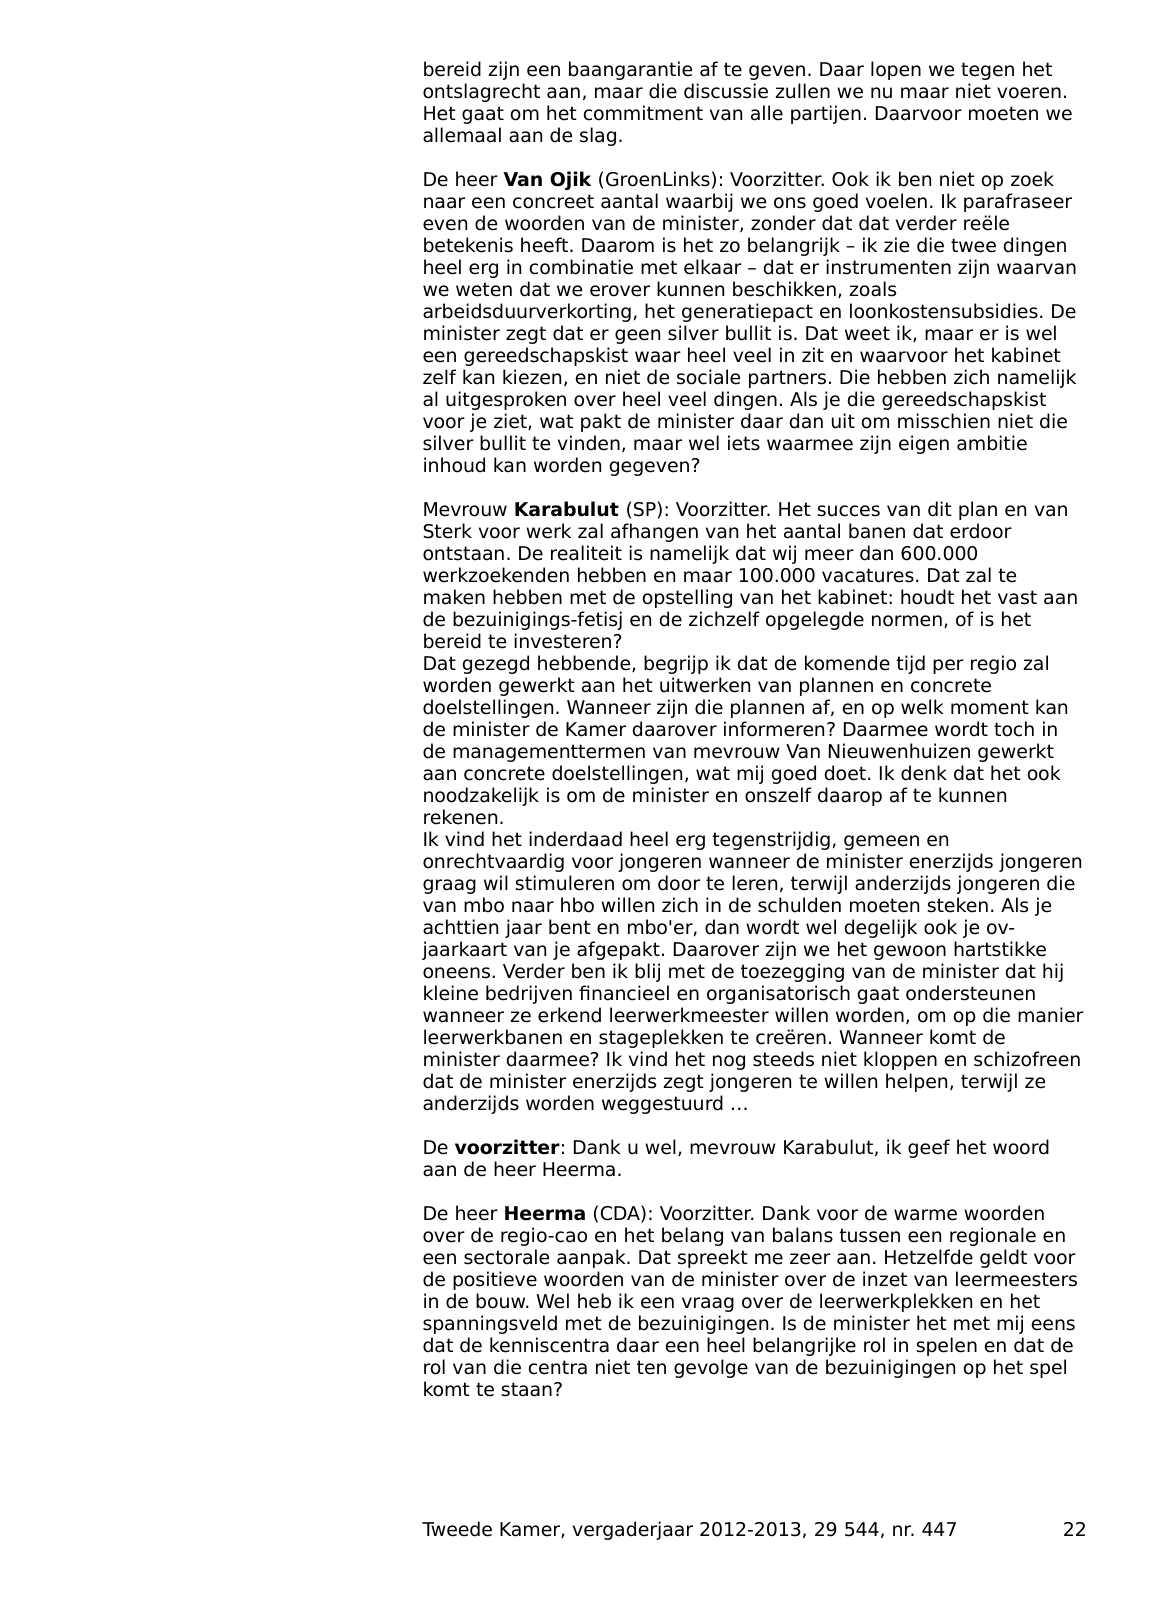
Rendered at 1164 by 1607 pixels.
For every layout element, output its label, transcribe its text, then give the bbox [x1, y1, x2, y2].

text bereid zijn een baangarantie af te geven. Daar lopen we tegen het ontslagrecht aan, maar die discussie zullen we nu maar niet voeren. Het gaat om het commitment van alle partijen. Daarvoor moeten we allemaal aan de slag. [422, 59, 1087, 147]
text De heer Heerma (CDA): Voorzitter. Dank voor de warme woorden over de regio-cao en het belang van balans tussen een regionale en een sectorale aanpak. Dat spreekt me zeer aan. Hetzelfde geldt voor de positieve woorden van de minister over de inzet van leermeesters in de bouw. Wel heb ik een vraag over de leerwerkplekken en het spanningsveld met de bezuinigingen. Is de minister het met mij eens dat de kenniscentra daar een heel belangrijke rol in spelen en dat de rol van die centra niet ten gevolge van de bezuinigingen op het spel komt te staan? [422, 1203, 1087, 1401]
text Ik vind het inderdaad heel erg tegenstrijdig, gemeen en onrechtvaardig voor jongeren wanneer de minister enerzijds jongeren graag wil stimuleren om door te leren, terwijl anderzijds jongeren die van mbo naar hbo willen zich in de schulden moeten steken. Als je achttien jaar bent en mbo'er, dan wordt wel degelijk ook je ov-jaarkaart van je afgepakt. Daarover zijn we het gewoon hartstikke oneens. Verder ben ik blij met de toezegging van de minister dat hij kleine bedrijven financieel en organisatorisch gaat ondersteunen wanneer ze erkend leerwerkmeester willen worden, om op die manier leerwerkbanen en stageplekken te creëren. Wanneer komt de minister daarmee? Ik vind het nog steeds niet kloppen en schizofreen dat de minister enerzijds zegt jongeren te willen helpen, terwijl ze anderzijds worden weggestuurd … [422, 829, 1087, 1114]
text Mevrouw Karabulut (SP): Voorzitter. Het succes van dit plan en van Sterk voor werk zal afhangen van het aantal banen dat erdoor ontstaan. De realiteit is namelijk dat wij meer dan 600.000 werkzoekenden hebben en maar 100.000 vacatures. Dat zal te maken hebben met de opstelling van het kabinet: houdt het vast aan de bezuinigings-fetisj en de zichzelf opgelegde normen, of is het bereid te investeren? [422, 499, 1087, 653]
text Dat gezegd hebbende, begrijp ik dat de komende tijd per regio zal worden gewerkt aan het uitwerken van plannen en concrete doelstellingen. Wanneer zijn die plannen af, en op welk moment kan de minister de Kamer daarover informeren? Daarmee wordt toch in de managementtermen van mevrouw Van Nieuwenhuizen gewerkt aan concrete doelstellingen, wat mij goed doet. Ik denk dat het ook noodzakelijk is om de minister en onszelf daarop af te kunnen rekenen. [422, 653, 1087, 829]
text De heer Van Ojik (GroenLinks): Voorzitter. Ook ik ben niet op zoek naar een concreet aantal waarbij we ons goed voelen. Ik parafraseer even de woorden van de minister, zonder dat dat verder reële betekenis heeft. Daarom is het zo belangrijk – ik zie die twee dingen heel erg in combinatie met elkaar – dat er instrumenten zijn waarvan we weten dat we erover kunnen beschikken, zoals arbeidsduurverkorting, het generatiepact en loonkostensubsidies. De minister zegt dat er geen silver bullit is. Dat weet ik, maar er is wel een gereedschapskist waar heel veel in zit en waarvoor het kabinet zelf kan kiezen, en niet de sociale partners. Die hebben zich namelijk al uitgesproken over heel veel dingen. Als je die gereedschapskist voor je ziet, wat pakt de minister daar dan uit om misschien niet die silver bullit te vinden, maar wel iets waarmee zijn eigen ambitie inhoud kan worden gegeven? [422, 169, 1087, 477]
text De voorzitter: Dank u wel, mevrouw Karabulut, ik geef het woord aan de heer Heerma. [422, 1137, 1087, 1181]
